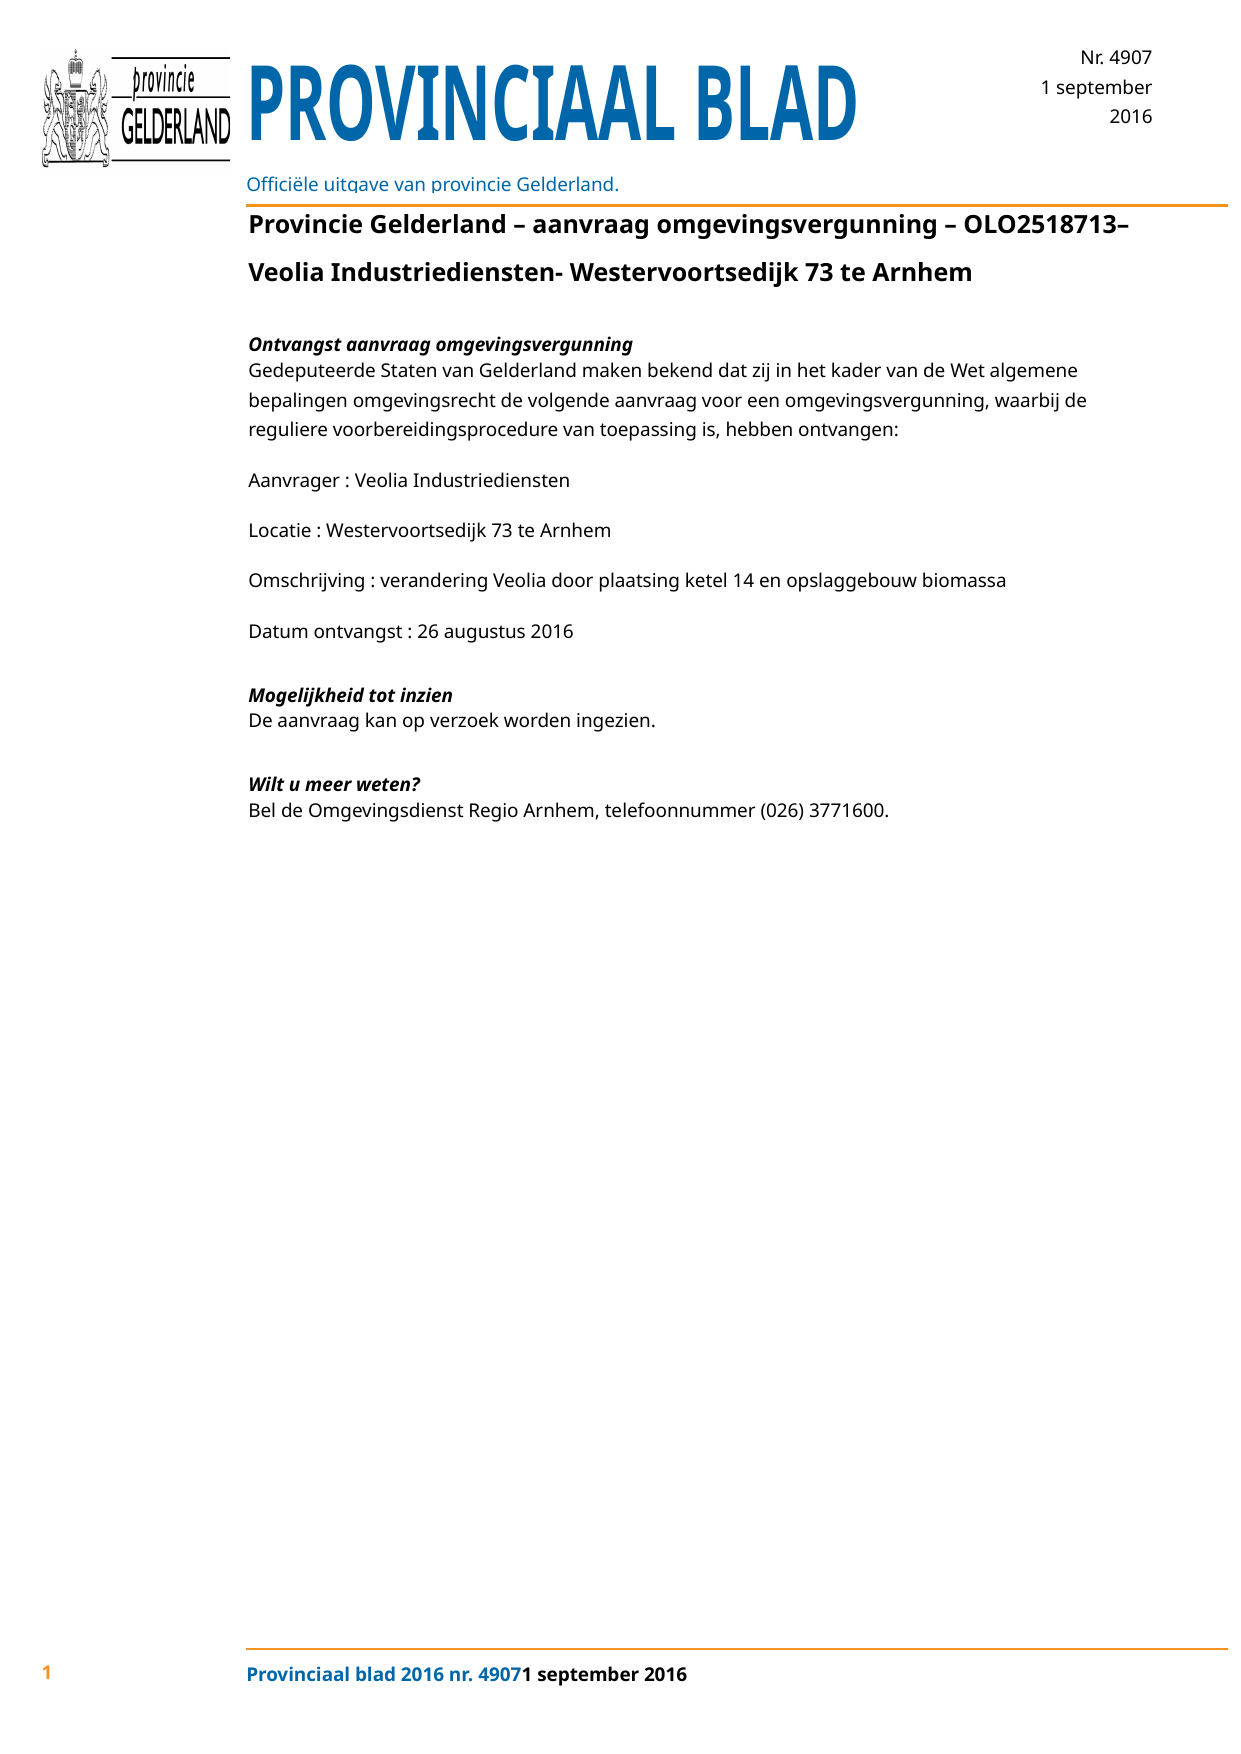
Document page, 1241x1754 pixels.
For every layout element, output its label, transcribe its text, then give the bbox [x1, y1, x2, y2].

text Bel de Omgevingsdienst Regio Arnhem, telefoonnummer (026) 3771600. [248, 797, 1152, 823]
text Gedeputeerde Staten van Gelderland maken bekend dat zij in het kader van de Wet algemene bepalingen omgevingsrecht de volgende aanvraag voor een omgevingsvergunning, waarbij de reguliere voorbereidingsprocedure van toepassing is, hebben ontvangen: [248, 357, 1152, 442]
text Wilt u meer weten? [248, 772, 1152, 797]
text Mogelijkheid tot inzien [248, 682, 1152, 708]
text Aanvrager : Veolia Industriediensten [248, 467, 1152, 492]
text Provincie Gelderland – aanvraag omgevingsvergunning – OLO2518713–Veolia Industriediensten- Westervoortsedijk 73 te Arnhem [248, 207, 1152, 288]
text Datum ontvangst : 26 augustus 2016 [248, 618, 1152, 644]
picture [41, 47, 231, 172]
text Omschrijving : verandering Veolia door plaatsing ketel 14 en opslaggebouw biomassa [248, 568, 1152, 593]
text Ontvangst aanvraag omgevingsvergunning [248, 331, 1152, 357]
text Locatie : Westervoortsedijk 73 te Arnhem [248, 517, 1152, 543]
text De aanvraag kan op verzoek worden ingezien. [248, 708, 1152, 733]
